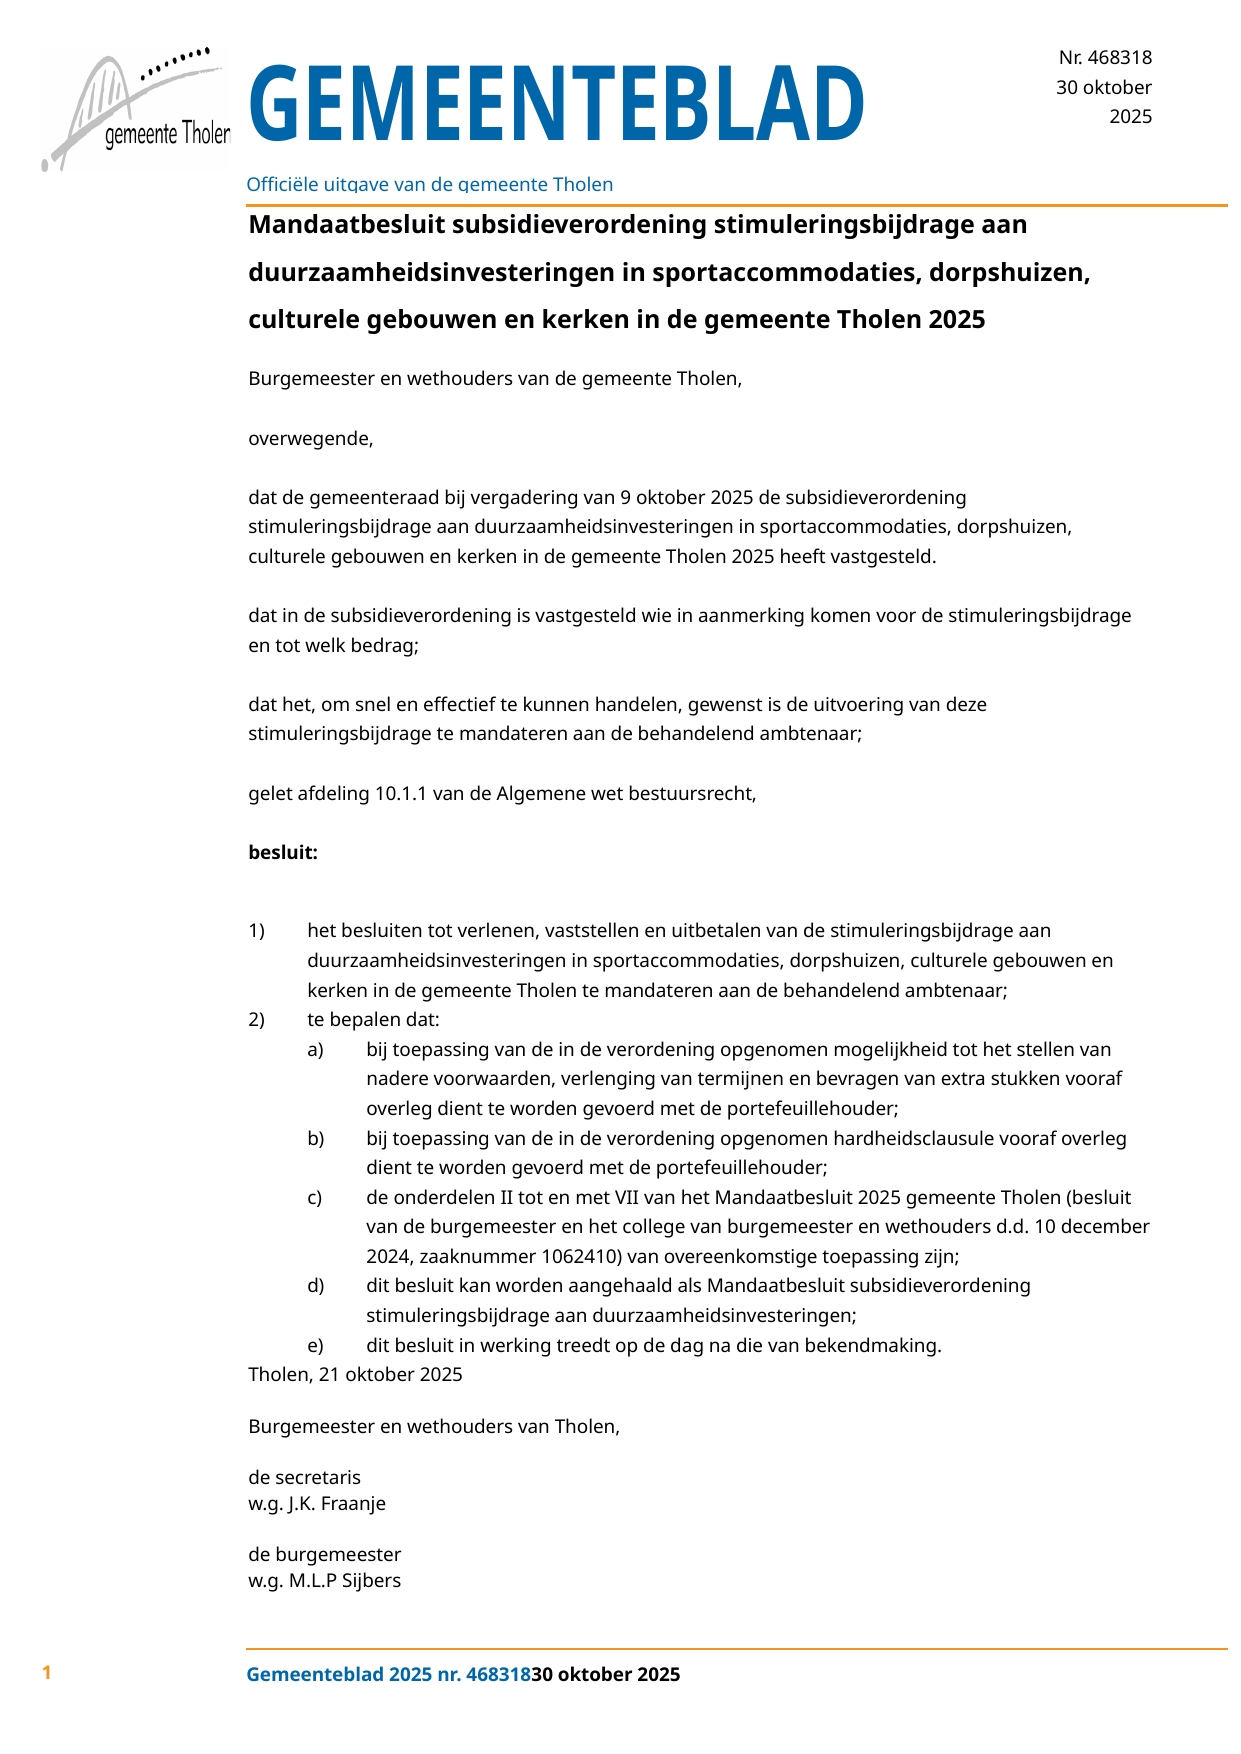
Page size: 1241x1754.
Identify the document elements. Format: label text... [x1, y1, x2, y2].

text Tholen, 21 oktober 2025 [248, 1361, 1152, 1387]
list te bepalen dat: [248, 1006, 1152, 1032]
text dat het, om snel en effectief te kunnen handelen, gewenst is de uitvoering van deze stimuleringsbijdrage te mandateren aan de behandelend ambtenaar; [248, 691, 1152, 746]
text dat de gemeenteraad bij vergadering van 9 oktober 2025 de subsidieverordening stimuleringsbijdrage aan duurzaamheidsinvesteringen in sportaccommodaties, dorpshuizen, culturele gebouwen en kerken in de gemeente Tholen 2025 heeft vastgesteld. [248, 484, 1152, 569]
list dit besluit in werking treedt op de dag na die van bekendmaking. [307, 1332, 1152, 1358]
text de secretaris [248, 1464, 1152, 1490]
list de onderdelen II tot en met VII van het Mandaatbesluit 2025 gemeente Tholen (besluit van de burgemeester en het college van burgemeester en wethouders d.d. 10 december 2024, zaaknummer 1062410) van overeenkomstige toepassing zijn; [307, 1184, 1152, 1269]
text besluit: [248, 839, 1152, 864]
list dit besluit kan worden aangehaald als Mandaatbesluit subsidieverordening stimuleringsbijdrage aan duurzaamheidsinvesteringen; [307, 1273, 1152, 1328]
text Burgemeester en wethouders van de gemeente Tholen, [248, 366, 1152, 391]
text Mandaatbesluit subsidieverordening stimuleringsbijdrage aan duurzaamheidsinvesteringen in sportaccommodaties, dorpshuizen, culturele gebouwen en kerken in de gemeente Tholen 2025 [248, 207, 1152, 336]
list bij toepassing van de in de verordening opgenomen mogelijkheid tot het stellen van nadere voorwaarden, verlenging van termijnen en bevragen van extra stukken vooraf overleg dient te worden gevoerd met de portefeuillehouder; [307, 1036, 1152, 1121]
text de burgemeester [248, 1542, 1152, 1567]
list bij toepassing van de in de verordening opgenomen hardheidsclausule vooraf overleg dient te worden gevoerd met de portefeuillehouder; [307, 1125, 1152, 1180]
text gelet afdeling 10.1.1 van de Algemene wet bestuursrecht, [248, 780, 1152, 805]
text overwegende, [248, 425, 1152, 450]
list het besluiten tot verlenen, vaststellen en uitbetalen van de stimuleringsbijdrage aan duurzaamheidsinvesteringen in sportaccommodaties, dorpshuizen, culturele gebouwen en kerken in de gemeente Tholen te mandateren aan de behandelend ambtenaar; [248, 918, 1152, 1003]
text dat in de subsidieverordening is vastgesteld wie in aanmerking komen voor de stimuleringsbijdrage en tot welk bedrag; [248, 602, 1152, 657]
text w.g. J.K. Fraanje [248, 1490, 1152, 1516]
text Burgemeester en wethouders van Tholen, [248, 1413, 1152, 1439]
picture [41, 47, 231, 172]
text w.g. M.L.P Sijbers [248, 1567, 1152, 1593]
